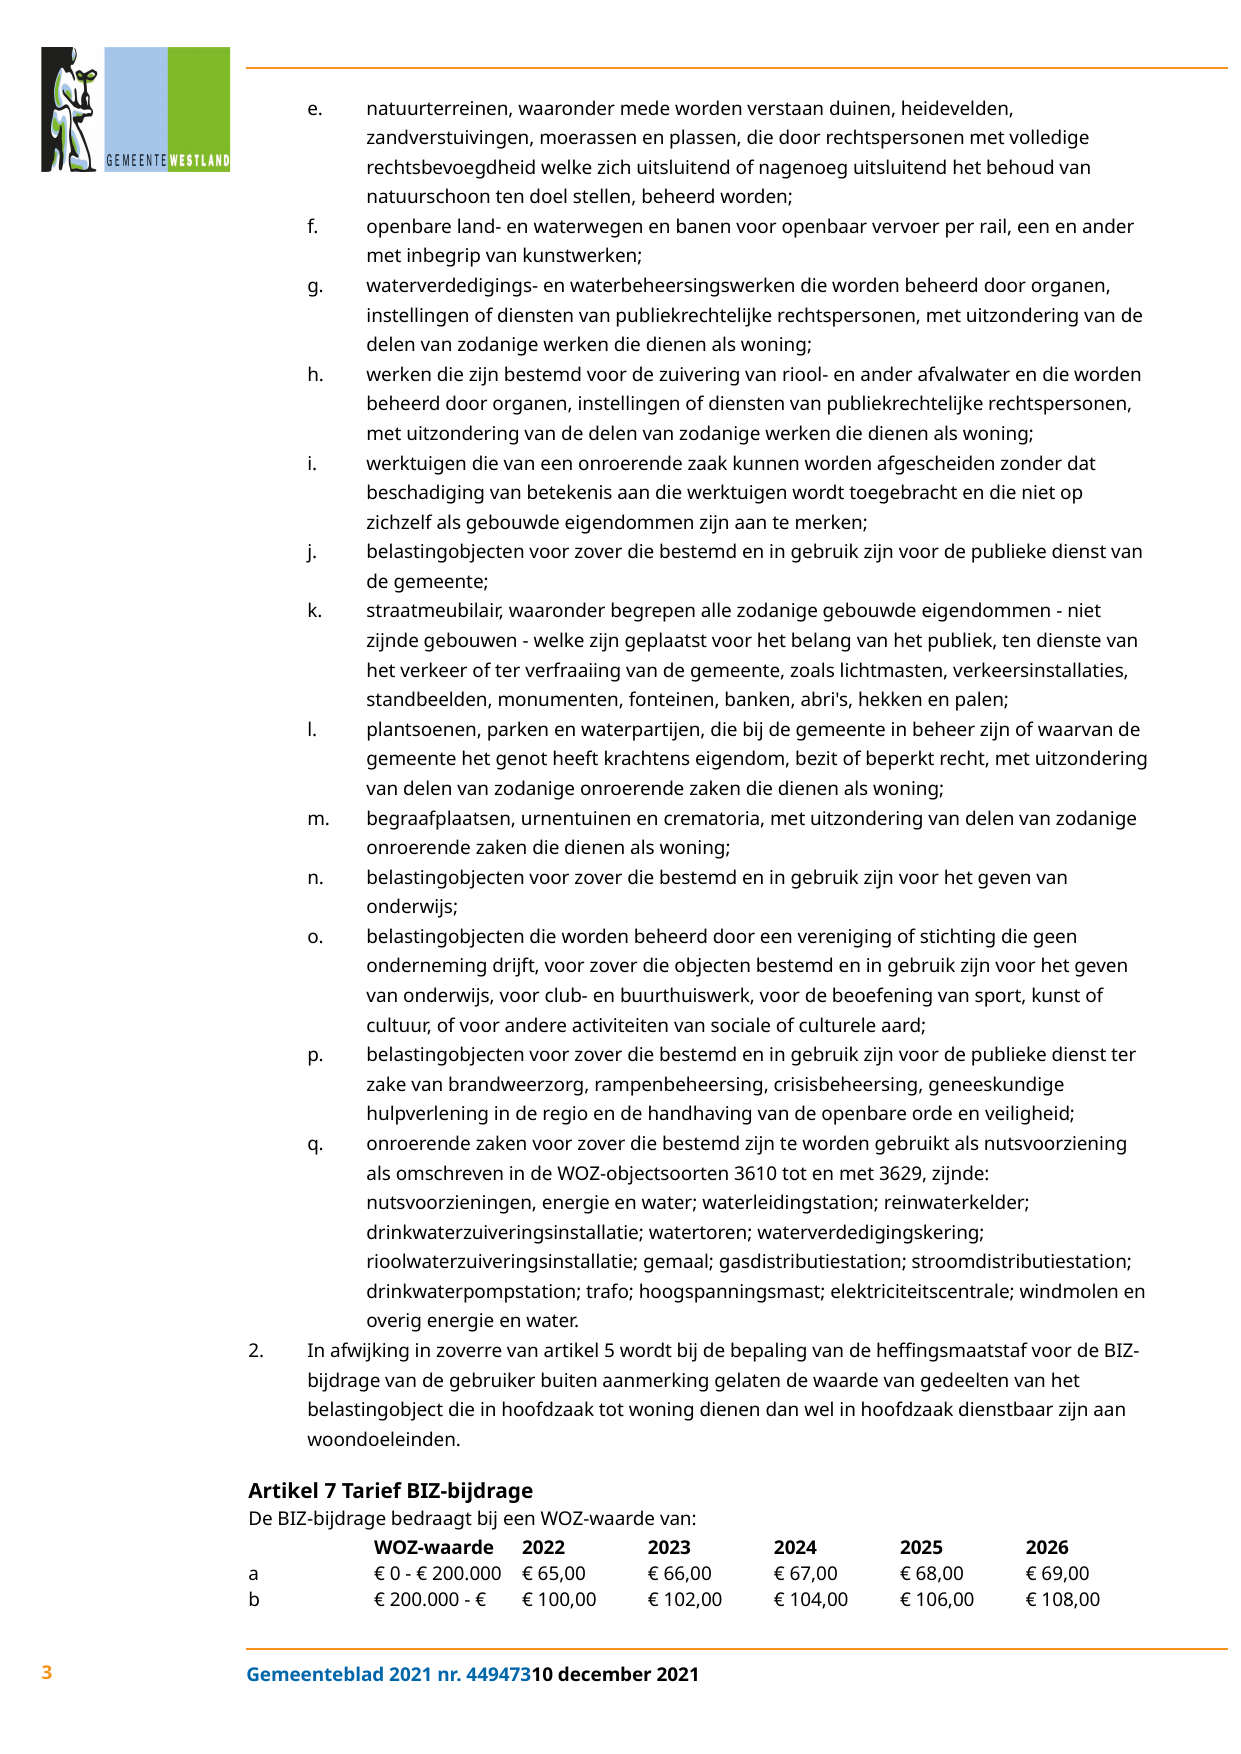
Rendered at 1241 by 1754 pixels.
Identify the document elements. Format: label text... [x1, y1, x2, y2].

table_cell € 69,00 [1026, 1560, 1152, 1586]
list plantsoenen, parken en waterpartijen, die bij de gemeente in beheer zijn of waarvan de gemeente het genot heeft krachtens eigendom, bezit of beperkt recht, met uitzondering van delen van zodanige onroerende zaken die dienen als woning; [307, 716, 1152, 801]
table_header 2026 [1026, 1535, 1152, 1560]
table_cell € 67,00 [774, 1560, 900, 1586]
table_cell € 66,00 [648, 1560, 774, 1586]
list openbare land- en waterwegen en banen voor openbaar vervoer per rail, een en ander met inbegrip van kunstwerken; [307, 213, 1152, 268]
text De BIZ-bijdrage bedraagt bij een WOZ-waarde van: [248, 1505, 1152, 1531]
table_cell € 68,00 [900, 1560, 1026, 1586]
list natuurterreinen, waaronder mede worden verstaan duinen, heidevelden, zandverstuivingen, moerassen en plassen, die door rechtspersonen met volledige rechtsbevoegdheid welke zich uitsluitend of nagenoeg uitsluitend het behoud van natuurschoon ten doel stellen, beheerd worden; [307, 95, 1152, 209]
table_header 2023 [648, 1535, 774, 1560]
table_cell € 108,00 [1026, 1586, 1152, 1612]
list belastingobjecten voor zover die bestemd en in gebruik zijn voor de publieke dienst ter zake van brandweerzorg, rampenbeheersing, crisisbeheersing, geneeskundige hulpverlening in de regio en de handhaving van de openbare orde en veiligheid; [307, 1041, 1152, 1126]
table_header 2025 [900, 1535, 1026, 1560]
table_cell € 200.000 - € [374, 1586, 522, 1612]
table_cell € 102,00 [648, 1586, 774, 1612]
text Artikel 7 Tarief BIZ-bijdrage [248, 1476, 1152, 1505]
list straatmeubilair, waaronder begrepen alle zodanige gebouwde eigendommen - niet zijnde gebouwen - welke zijn geplaatst voor het belang van het publiek, ten dienste van het verkeer of ter verfraaiing van de gemeente, zoals lichtmasten, verkeersinstallaties, standbeelden, monumenten, fonteinen, banken, abri's, hekken en palen; [307, 598, 1152, 712]
list belastingobjecten die worden beheerd door een vereniging of stichting die geen onderneming drijft, voor zover die objecten bestemd en in gebruik zijn voor het geven van onderwijs, voor club- en buurthuiswerk, voor de beoefening van sport, kunst of cultuur, of voor andere activiteiten van sociale of culturele aard; [307, 923, 1152, 1038]
table_cell b [248, 1586, 374, 1612]
table_header 2022 [522, 1535, 648, 1560]
picture [41, 47, 231, 172]
list begraafplaatsen, urnentuinen en crematoria, met uitzondering van delen van zodanige onroerende zaken die dienen als woning; [307, 805, 1152, 860]
list In afwijking in zoverre van artikel 5 wordt bij de bepaling van de heffingsmaatstaf voor de BIZ-bijdrage van de gebruiker buiten aanmerking gelaten de waarde van gedeelten van het belastingobject die in hoofdzaak tot woning dienen dan wel in hoofdzaak dienstbaar zijn aan woondoeleinden. [248, 1337, 1152, 1452]
table_cell € 65,00 [522, 1560, 648, 1586]
list belastingobjecten voor zover die bestemd en in gebruik zijn voor het geven van onderwijs; [307, 864, 1152, 919]
table_cell € 104,00 [774, 1586, 900, 1612]
table_header WOZ-waarde [374, 1535, 522, 1560]
table_header [248, 1535, 374, 1560]
list onroerende zaken voor zover die bestemd zijn te worden gebruikt als nutsvoorziening als omschreven in de WOZ-objectsoorten 3610 tot en met 3629, zijnde: nutsvoorzieningen, energie en water; waterleidingstation; reinwaterkelder; drinkwaterzuiveringsinstallatie; watertoren; waterverdedigingskering; rioolwaterzuiveringsinstallatie; gemaal; gasdistributiestation; stroomdistributiestation; drinkwaterpompstation; trafo; hoogspanningsmast; elektriciteitscentrale; windmolen en overig energie en water. [307, 1130, 1152, 1333]
table_cell a [248, 1560, 374, 1586]
list waterverdedigings- en waterbeheersingswerken die worden beheerd door organen, instellingen of diensten van publiekrechtelijke rechtspersonen, met uitzondering van de delen van zodanige werken die dienen als woning; [307, 272, 1152, 357]
list werktuigen die van een onroerende zaak kunnen worden afgescheiden zonder dat beschadiging van betekenis aan die werktuigen wordt toegebracht en die niet op zichzelf als gebouwde eigendommen zijn aan te merken; [307, 450, 1152, 535]
table_cell € 106,00 [900, 1586, 1026, 1612]
table_cell € 0 - € 200.000 [374, 1560, 522, 1586]
list werken die zijn bestemd voor de zuivering van riool- en ander afvalwater en die worden beheerd door organen, instellingen of diensten van publiekrechtelijke rechtspersonen, met uitzondering van de delen van zodanige werken die dienen als woning; [307, 361, 1152, 446]
table_cell € 100,00 [522, 1586, 648, 1612]
table_header 2024 [774, 1535, 900, 1560]
list belastingobjecten voor zover die bestemd en in gebruik zijn voor de publieke dienst van de gemeente; [307, 538, 1152, 594]
